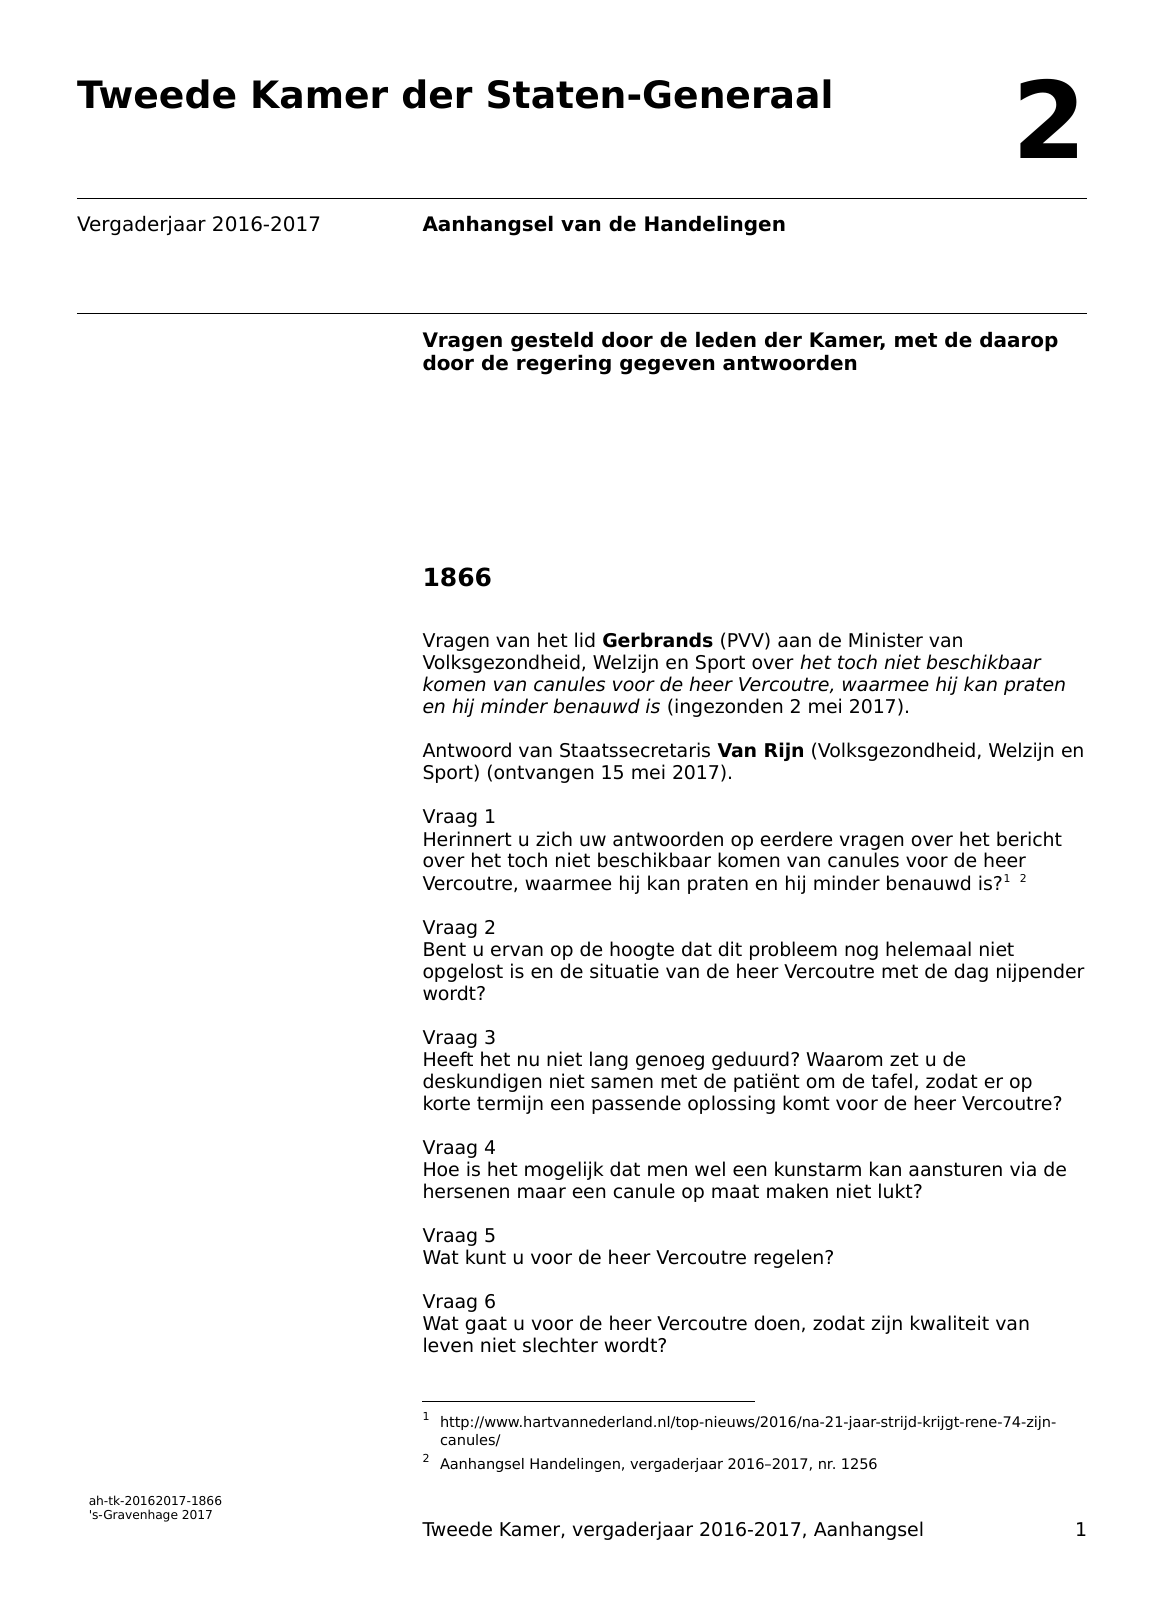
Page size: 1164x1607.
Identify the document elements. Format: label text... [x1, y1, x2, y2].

table_cell Vragen gesteld door de leden der Kamer, met de daarop door de regering gegeven antwoorden [422, 314, 1087, 375]
table_cell [77, 314, 422, 375]
table_header 2 [886, 59, 1087, 198]
text 's-Gravenhage 2017 [88, 1508, 323, 1522]
text Hoe is het mogelijk dat men wel een kunstarm kan aansturen via de hersenen maar een canule op maat maken niet lukt? [422, 1159, 1087, 1203]
text Vraag 3 [422, 1027, 1087, 1049]
text Bent u ervan op de hoogte dat dit probleem nog helemaal niet opgelost is en de situatie van de heer Vercoutre met de dag nijpender wordt? [422, 938, 1087, 1004]
text Aanhangsel Handelingen, vergaderjaar 2016–2017, nr. 1256 [422, 1452, 1087, 1474]
table_header Tweede Kamer der Staten-Generaal [77, 59, 886, 198]
text ah-tk-20162017-1866 [88, 1494, 323, 1508]
text Vragen van het lid Gerbrands (PVV) aan de Minister van Volksgezondheid, Welzijn en Sport over het toch niet beschikbaar komen van canules voor de heer Vercoutre, waarmee hij kan praten en hij minder benauwd is (ingezonden 2 mei 2017). [422, 630, 1087, 718]
table_cell Vergaderjaar 2016-2017 [77, 199, 422, 313]
table_cell Aanhangsel van de Handelingen [422, 199, 1087, 313]
text Wat kunt u voor de heer Vercoutre regelen? [422, 1247, 1087, 1269]
text Herinnert u zich uw antwoorden op eerdere vragen over het bericht over het toch niet beschikbaar komen van canules voor de heer Vercoutre, waarmee hij kan praten en hij minder benauwd is? [422, 828, 1087, 894]
text Vraag 1 [422, 806, 1087, 828]
text Antwoord van Staatssecretaris Van Rijn (Volksgezondheid, Welzijn en Sport) (ontvangen 15 mei 2017). [422, 740, 1087, 784]
text Vraag 4 [422, 1137, 1087, 1159]
text http://www.hartvannederland.nl/top-nieuws/2016/na-21-jaar-strijd-krijgt-rene-74-zijn-canules/ [422, 1410, 1087, 1449]
text Vraag 5 [422, 1225, 1087, 1247]
text 1866 [422, 563, 1087, 592]
text Vraag 6 [422, 1291, 1087, 1313]
text Heeft het nu niet lang genoeg geduurd? Waarom zet u de deskundigen niet samen met de patiënt om de tafel, zodat er op korte termijn een passende oplossing komt voor de heer Vercoutre? [422, 1049, 1087, 1114]
text Wat gaat u voor de heer Vercoutre doen, zodat zijn kwaliteit van leven niet slechter wordt? [422, 1313, 1087, 1357]
text Vraag 2 [422, 917, 1087, 938]
